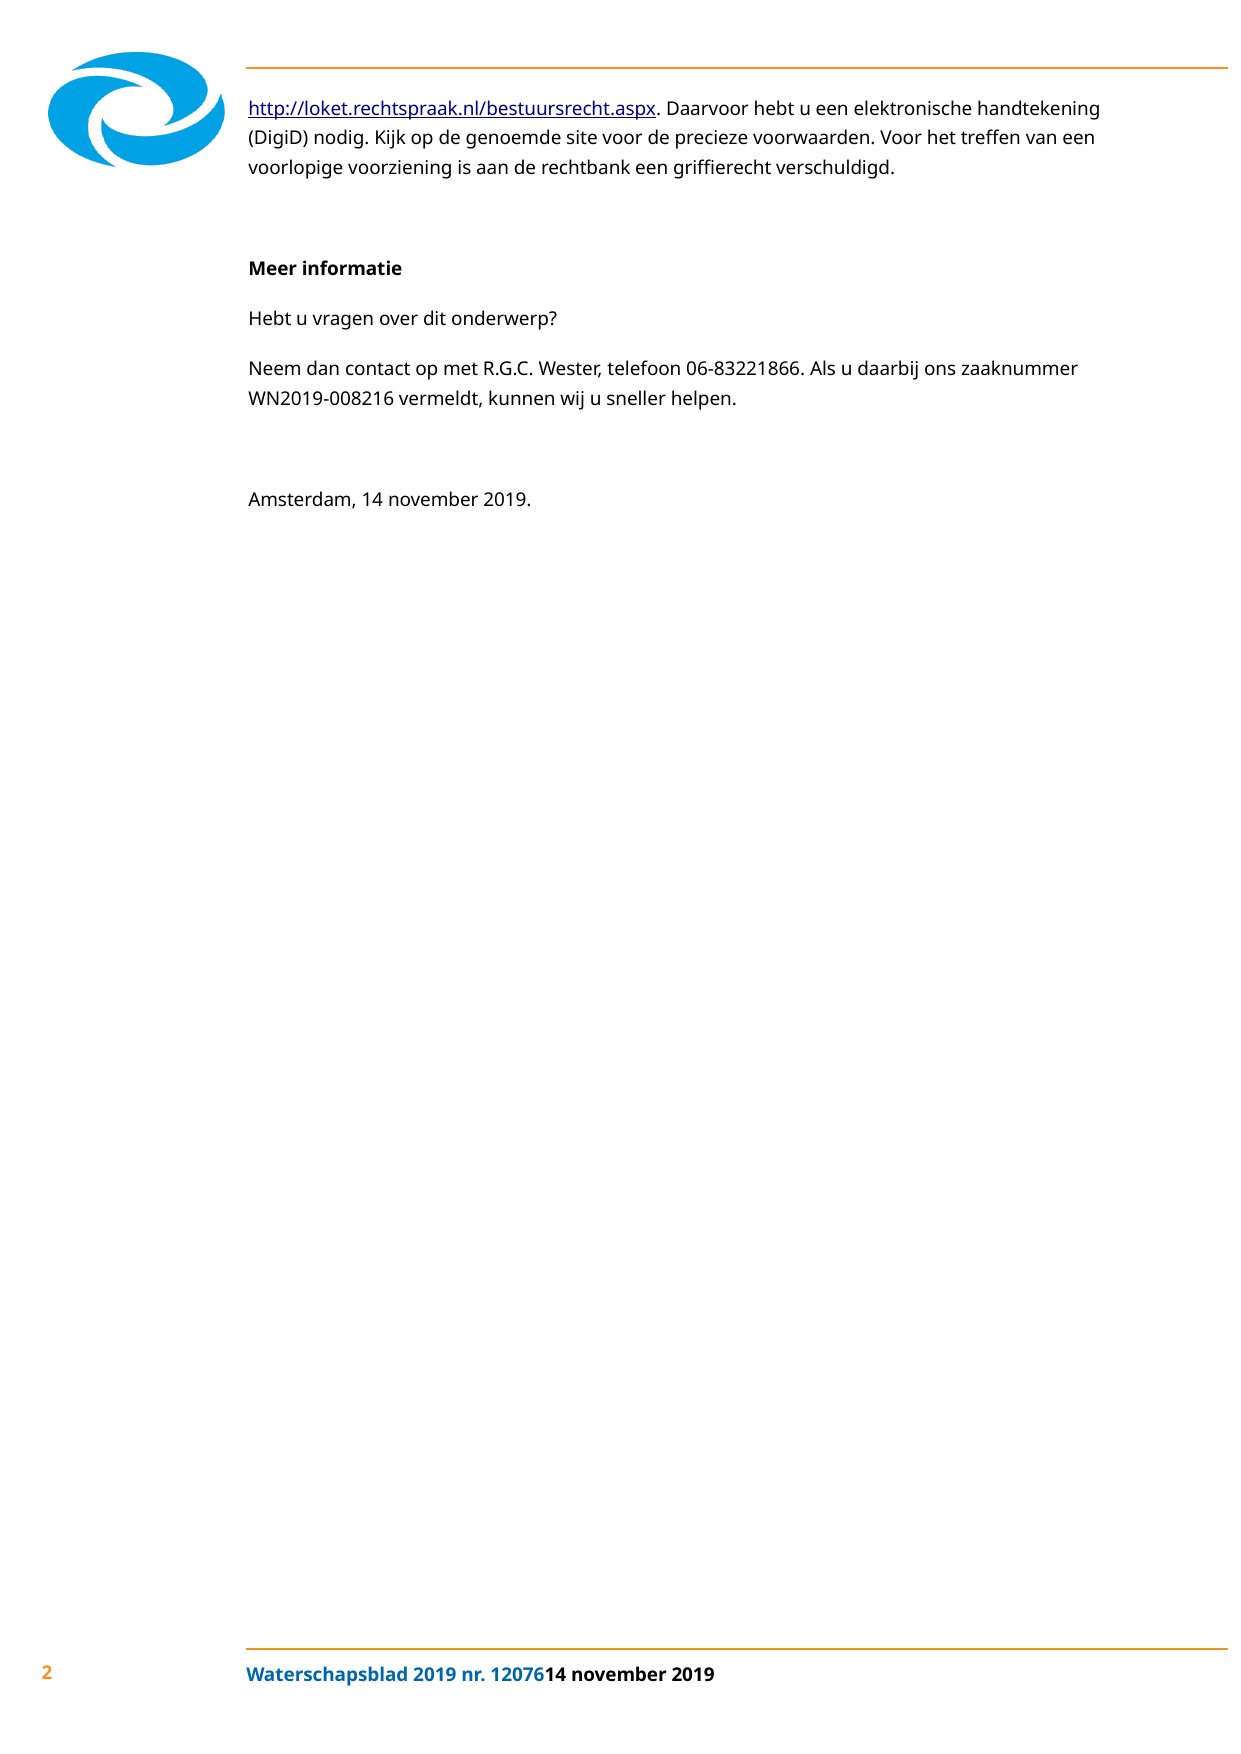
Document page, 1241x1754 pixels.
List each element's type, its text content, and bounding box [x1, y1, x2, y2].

text Meer informatie [248, 255, 1152, 281]
text Neem dan contact op met R.G.C. Wester, telefoon 06-83221866. Als u daarbij ons zaaknummer WN2019-008216 vermeldt, kunnen wij u sneller helpen. [248, 356, 1152, 411]
text Hebt u vragen over dit onderwerp? [248, 305, 1152, 331]
text http://loket.rechtspraak.nl/bestuursrecht.aspx. Daarvoor hebt u een elektronische handtekening (DigiD) nodig. Kijk op de genoemde site voor de precieze voorwaarden. Voor het treffen van een voorlopige voorziening is aan de rechtbank een griffierecht verschuldigd. [248, 95, 1152, 180]
text Amsterdam, 14 november 2019. [248, 486, 1152, 512]
picture [41, 47, 231, 172]
